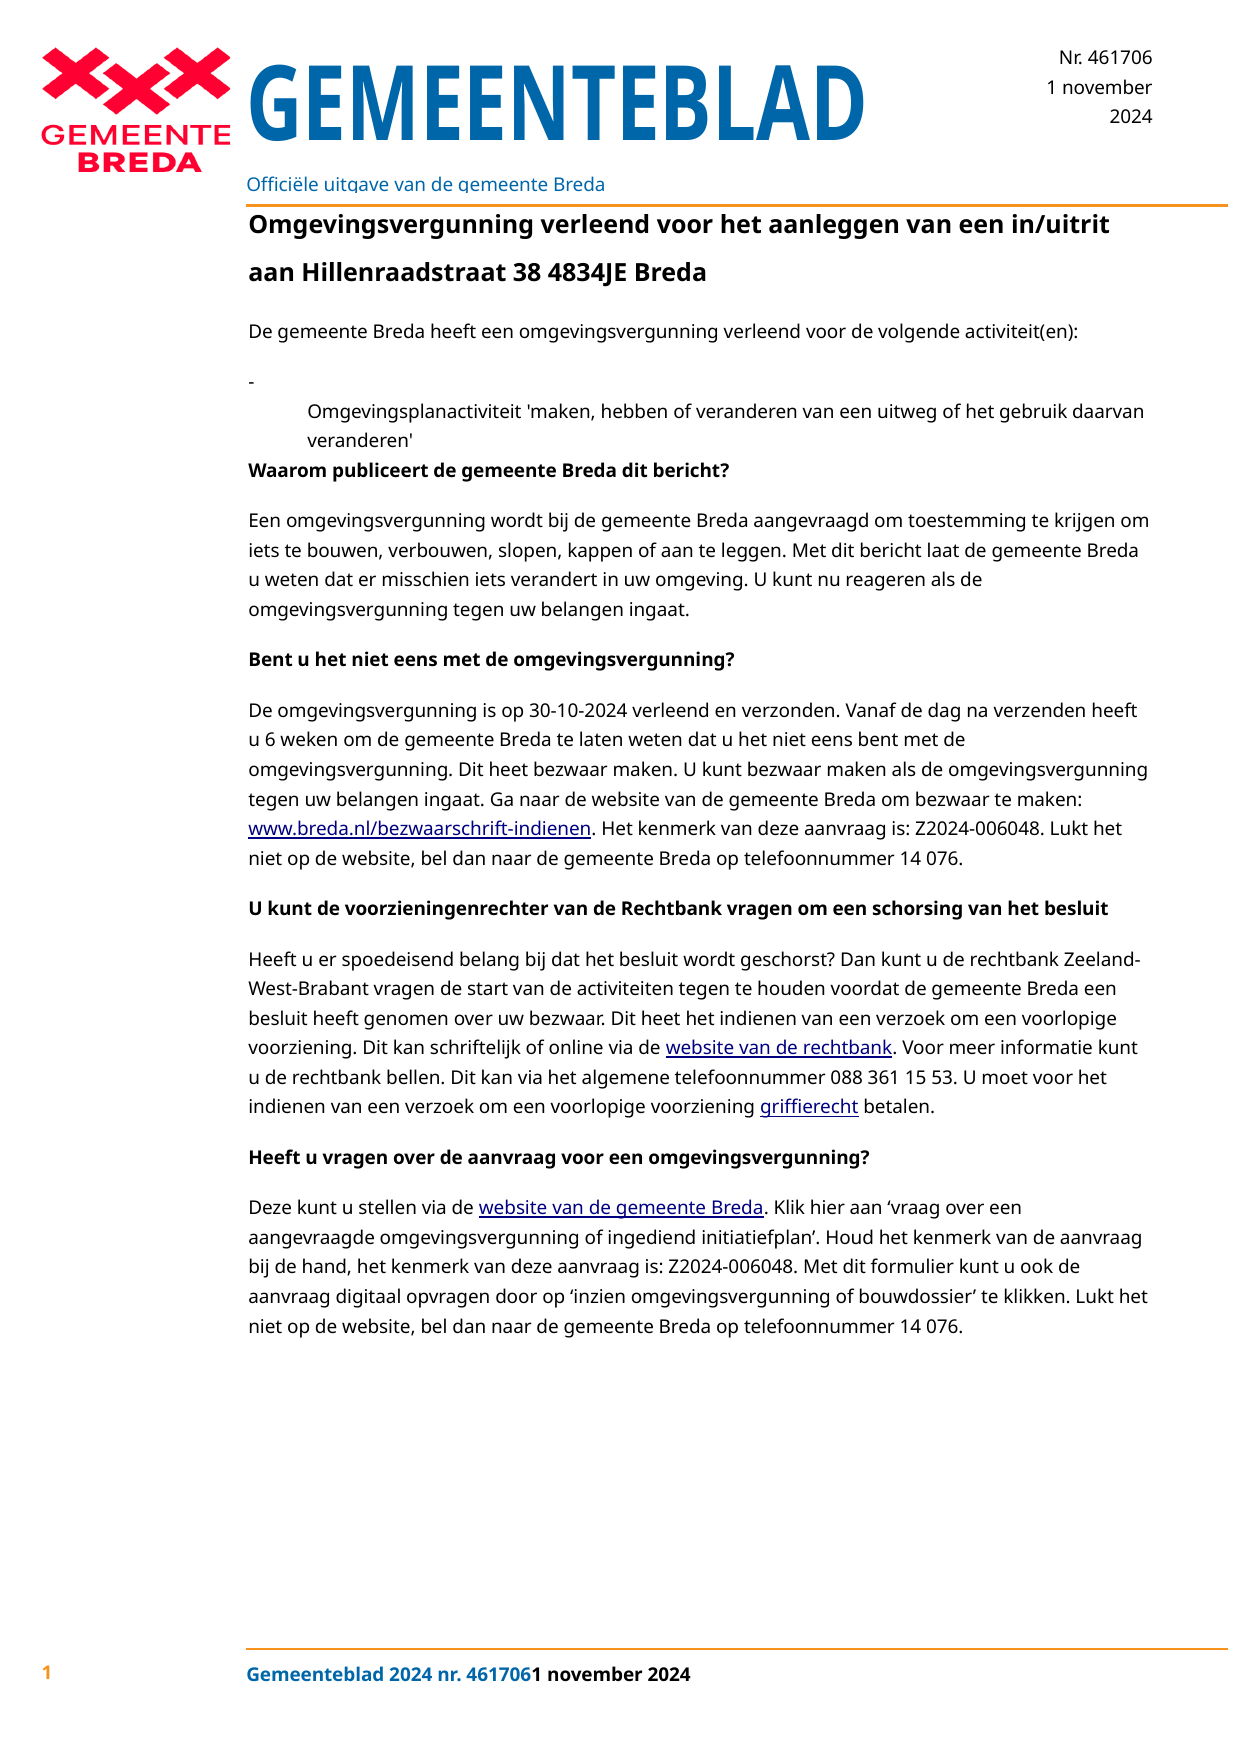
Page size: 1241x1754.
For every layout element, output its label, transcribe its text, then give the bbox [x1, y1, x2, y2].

text Bent u het niet eens met de omgevingsvergunning? [248, 647, 1152, 672]
text Waarom publiceert de gemeente Breda dit bericht? [248, 457, 1152, 483]
text Deze kunt u stellen via de website van de gemeente Breda. Klik hier aan ‘vraag over een aangevraagde omgevingsvergunning of ingediend initiatiefplan’. Houd het kenmerk van de aanvraag bij de hand, het kenmerk van deze aanvraag is: Z2024-006048. Met dit formulier kunt u ook de aanvraag digitaal opvragen door op ‘inzien omgevingsvergunning of bouwdossier’ te klikken. Lukt het niet op de website, bel dan naar de gemeente Breda op telefoonnummer 14 076. [248, 1194, 1152, 1339]
list Omgevingsplanactiviteit 'maken, hebben of veranderen van een uitweg of het gebruik daarvan veranderen' [248, 398, 1152, 453]
text De gemeente Breda heeft een omgevingsvergunning verleend voor de volgende activiteit(en): [248, 318, 1152, 344]
text U kunt de voorzieningenrechter van de Rechtbank vragen om een schorsing van het besluit [248, 895, 1152, 921]
picture [41, 47, 231, 172]
text Heeft u er spoedeisend belang bij dat het besluit wordt geschorst? Dan kunt u de rechtbank Zeeland-West-Brabant vragen de start van de activiteiten tegen te houden voordat de gemeente Breda een besluit heeft genomen over uw bezwaar. Dit heet het indienen van een verzoek om een voorlopige voorziening. Dit kan schriftelijk of online via de website van de rechtbank. Voor meer informatie kunt u de rechtbank bellen. Dit kan via het algemene telefoonnummer 088 361 15 53. U moet voor het indienen van een verzoek om een voorlopige voorziening griffierecht betalen. [248, 946, 1152, 1119]
text Omgevingsvergunning verleend voor het aanleggen van een in/uitrit aan Hillenraadstraat 38 4834JE Breda [248, 207, 1152, 288]
text Een omgevingsvergunning wordt bij de gemeente Breda aangevraagd om toestemming te krijgen om iets te bouwen, verbouwen, slopen, kappen of aan te leggen. Met dit bericht laat de gemeente Breda u weten dat er misschien iets verandert in uw omgeving. U kunt nu reageren als de omgevingsvergunning tegen uw belangen ingaat. [248, 507, 1152, 622]
text Heeft u vragen over de aanvraag voor een omgevingsvergunning? [248, 1144, 1152, 1170]
text De omgevingsvergunning is op 30-10-2024 verleend en verzonden. Vanaf de dag na verzenden heeft u 6 weken om de gemeente Breda te laten weten dat u het niet eens bent met de omgevingsvergunning. Dit heet bezwaar maken. U kunt bezwaar maken als de omgevingsvergunning tegen uw belangen ingaat. Ga naar de website van de gemeente Breda om bezwaar te maken: www.breda.nl/bezwaarschrift-indienen. Het kenmerk van deze aanvraag is: Z2024-006048. Lukt het niet op de website, bel dan naar de gemeente Breda op telefoonnummer 14 076. [248, 697, 1152, 871]
